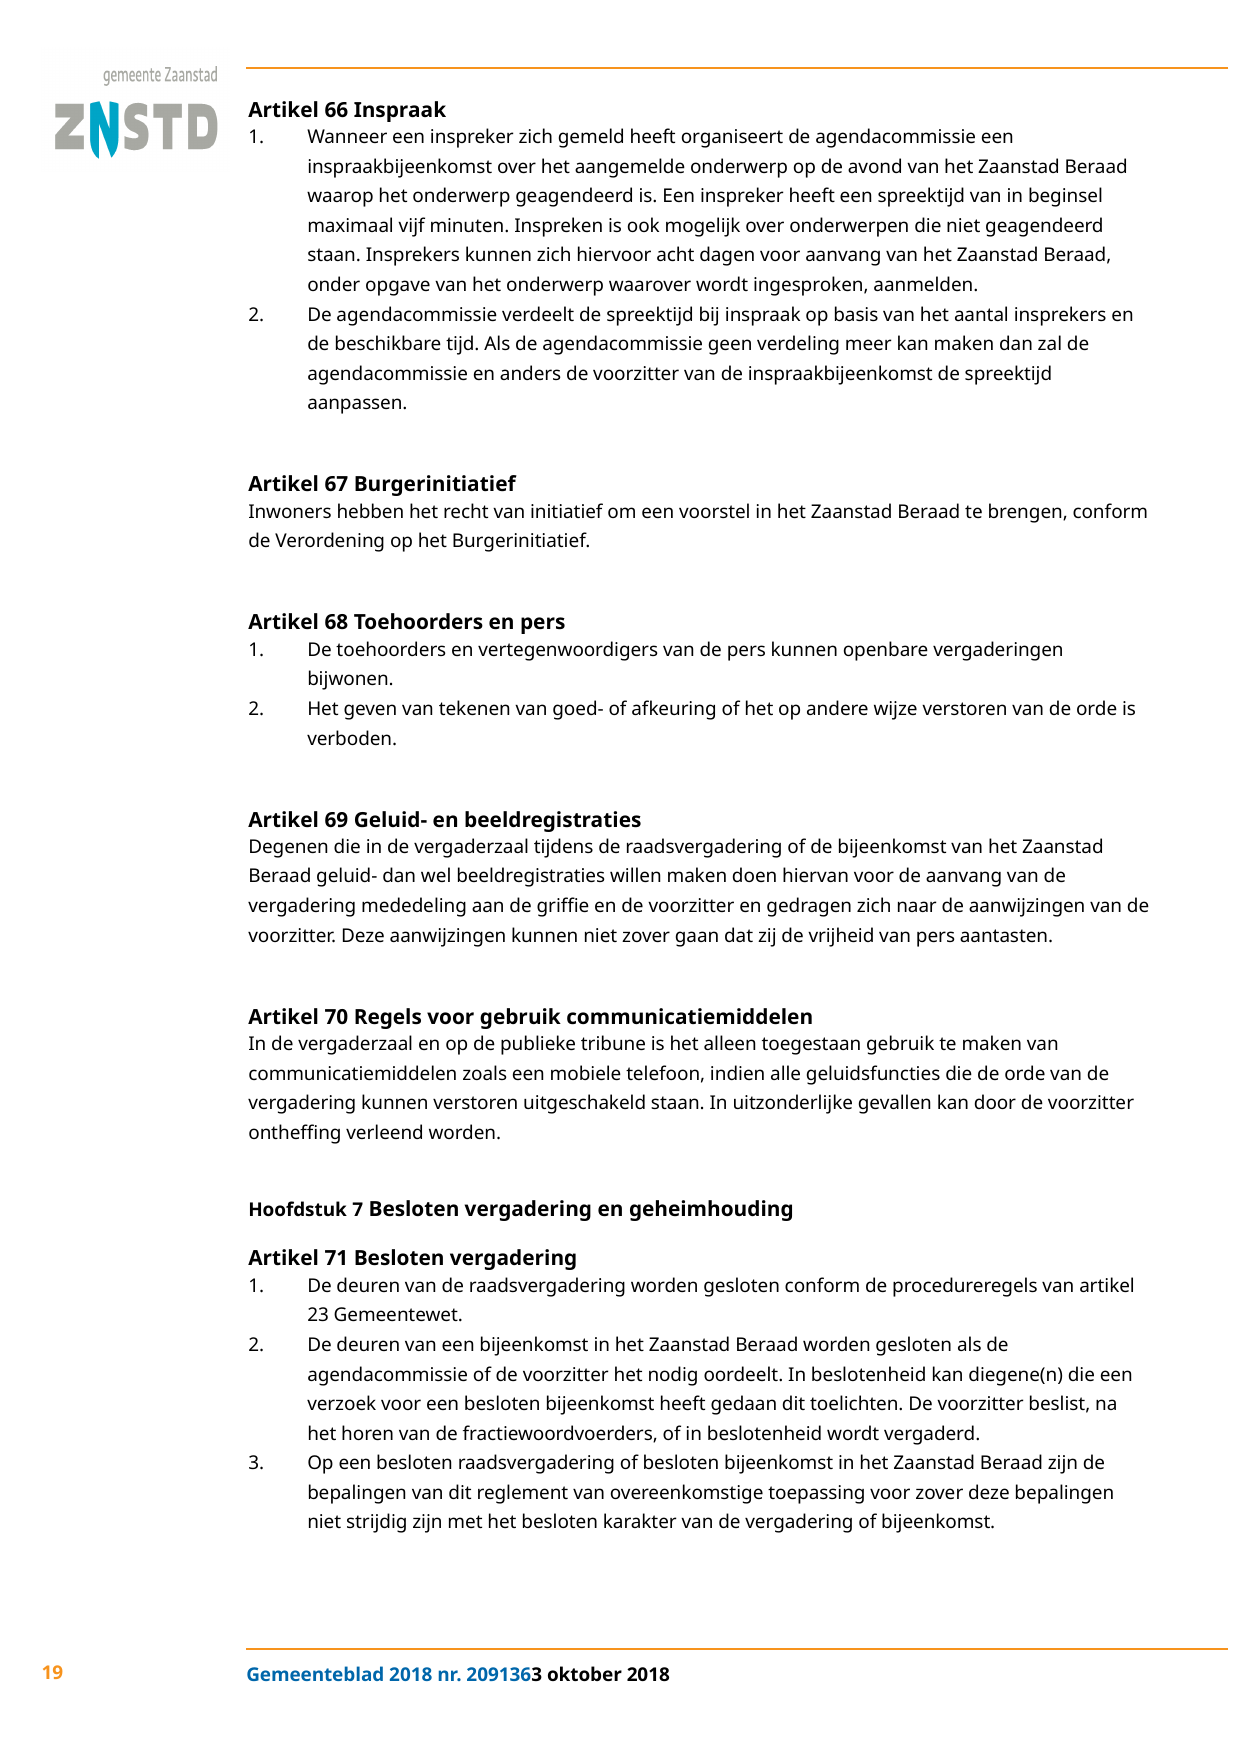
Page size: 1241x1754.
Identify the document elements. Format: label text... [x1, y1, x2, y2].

list Wanneer een inspreker zich gemeld heeft organiseert de agendacommissie een inspraakbijeenkomst over het aangemelde onderwerp op de avond van het Zaanstad Beraad waarop het onderwerp geagendeerd is. Een inspreker heeft een spreektijd van in beginsel maximaal vijf minuten. Inspreken is ook mogelijk over onderwerpen die niet geagendeerd staan. Insprekers kunnen zich hiervoor acht dagen voor aanvang van het Zaanstad Beraad, onder opgave van het onderwerp waarover wordt ingesproken, aanmelden. [248, 123, 1152, 297]
text In de vergaderzaal en op de publieke tribune is het alleen toegestaan gebruik te maken van communicatiemiddelen zoals een mobiele telefoon, indien alle geluidsfuncties die de orde van de vergadering kunnen verstoren uitgeschakeld staan. In uitzonderlijke gevallen kan door de voorzitter ontheffing verleend worden. [248, 1030, 1152, 1145]
text Hoofdstuk 7 Besloten vergadering en geheimhouding [248, 1194, 1152, 1223]
list De agendacommissie verdeelt de spreektijd bij inspraak op basis van het aantal insprekers en de beschikbare tijd. Als de agendacommissie geen verdeling meer kan maken dan zal de agendacommissie en anders de voorzitter van de inspraakbijeenkomst de spreektijd aanpassen. [248, 301, 1152, 415]
list De deuren van de raadsvergadering worden gesloten conform de procedureregels van artikel 23 Gemeentewet. [248, 1272, 1152, 1327]
picture [41, 47, 231, 172]
text Artikel 69 Geluid- en beeldregistraties [248, 805, 1152, 833]
text Artikel 70 Regels voor gebruik communicatiemiddelen [248, 1002, 1152, 1030]
list Op een besloten raadsvergadering of besloten bijeenkomst in het Zaanstad Beraad zijn de bepalingen van dit reglement van overeenkomstige toepassing voor zover deze bepalingen niet strijdig zijn met het besloten karakter van de vergadering of bijeenkomst. [248, 1449, 1152, 1534]
text Artikel 66 Inspraak [248, 95, 1152, 123]
list De toehoorders en vertegenwoordigers van de pers kunnen openbare vergaderingen bijwonen. [248, 636, 1152, 691]
list De deuren van een bijeenkomst in het Zaanstad Beraad worden gesloten als de agendacommissie of de voorzitter het nodig oordeelt. In beslotenheid kan diegene(n) die een verzoek voor een besloten bijeenkomst heeft gedaan dit toelichten. De voorzitter beslist, na het horen van de fractiewoordvoerders, of in beslotenheid wordt vergaderd. [248, 1331, 1152, 1446]
text Artikel 68 Toehoorders en pers [248, 607, 1152, 636]
list Het geven van tekenen van goed- of afkeuring of het op andere wijze verstoren van de orde is verboden. [248, 695, 1152, 750]
text Artikel 71 Besloten vergadering [248, 1243, 1152, 1272]
text Inwoners hebben het recht van initiatief om een voorstel in het Zaanstad Beraad te brengen, conform de Verordening op het Burgerinitiatief. [248, 498, 1152, 553]
text Degenen die in de vergaderzaal tijdens de raadsvergadering of de bijeenkomst van het Zaanstad Beraad geluid- dan wel beeldregistraties willen maken doen hiervan voor de aanvang van de vergadering mededeling aan de griffie en de voorzitter en gedragen zich naar de aanwijzingen van de voorzitter. Deze aanwijzingen kunnen niet zover gaan dat zij de vrijheid van pers aantasten. [248, 833, 1152, 948]
text Artikel 67 Burgerinitiatief [248, 469, 1152, 498]
